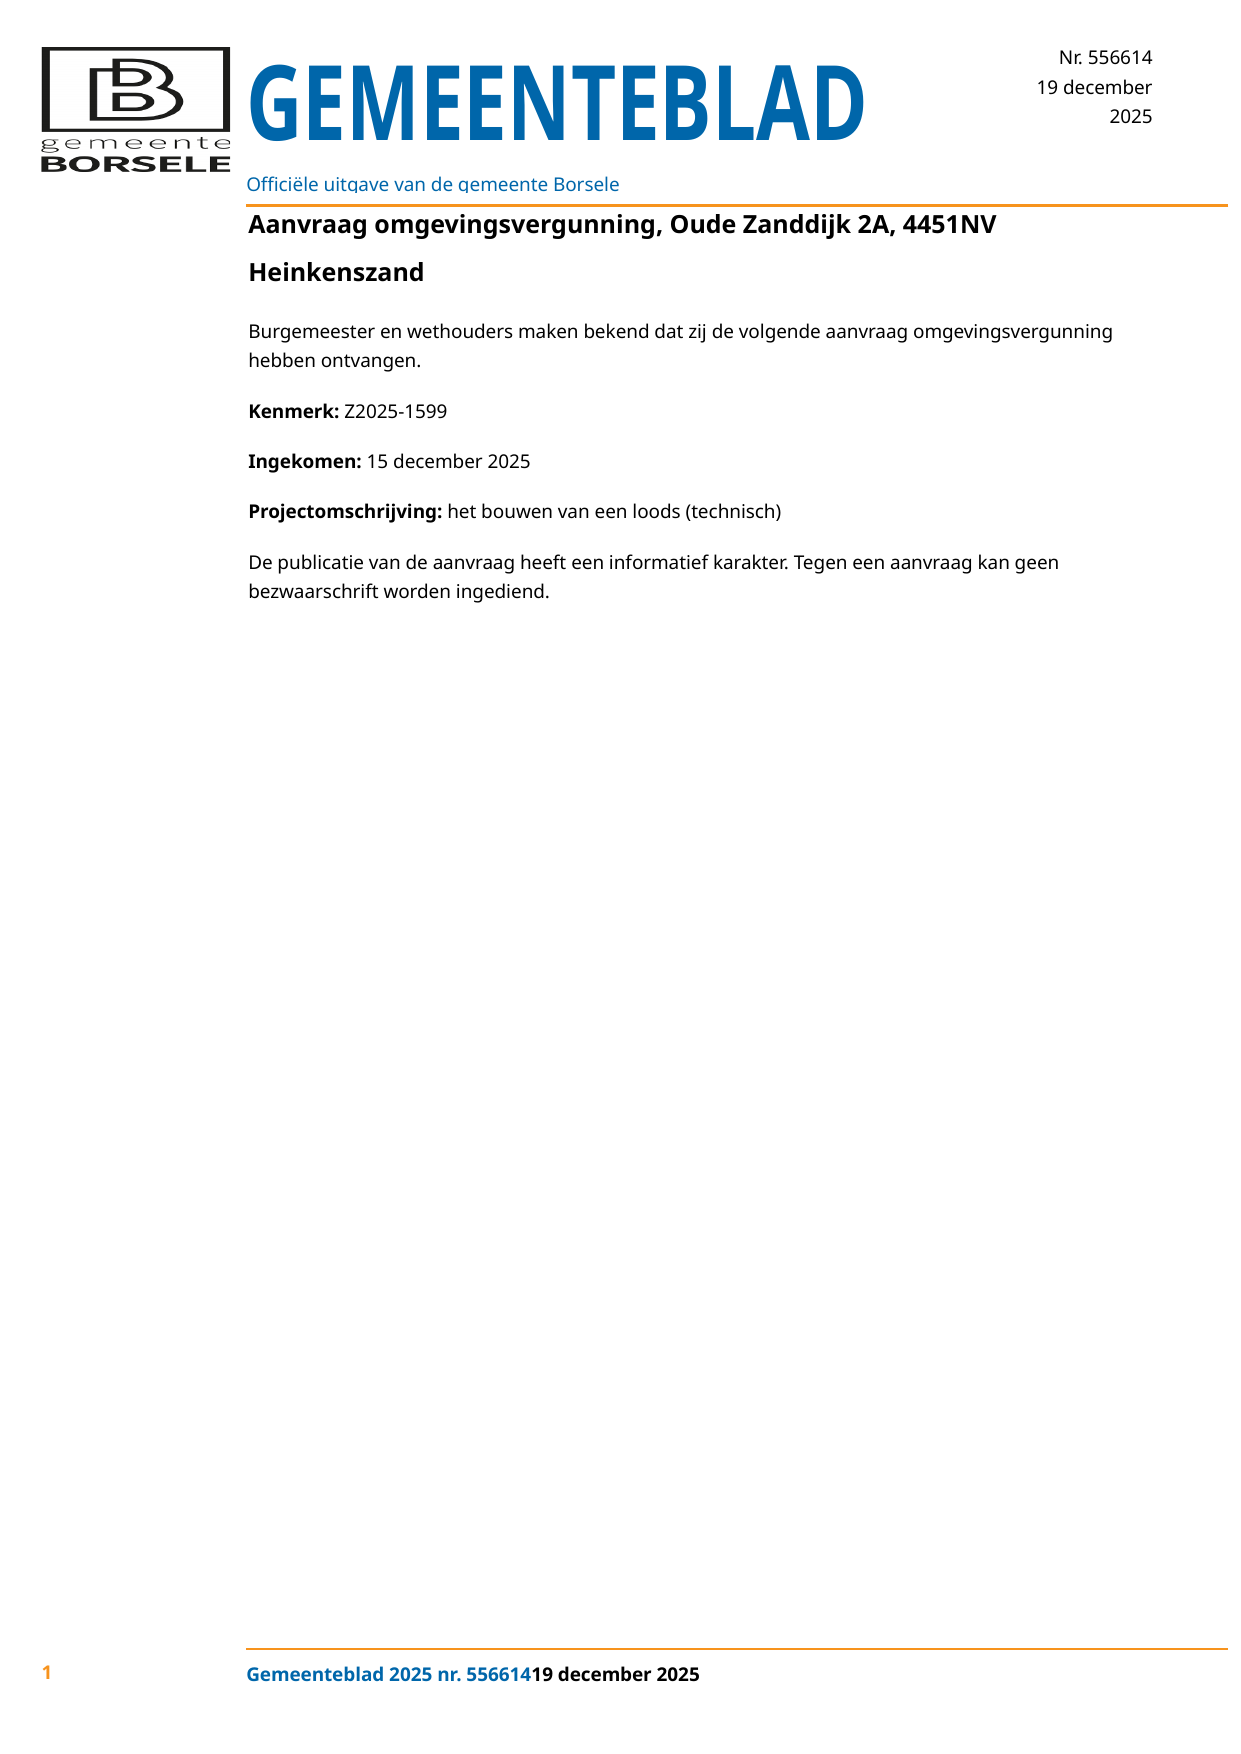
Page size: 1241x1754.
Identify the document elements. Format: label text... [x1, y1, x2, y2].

text Burgemeester en wethouders maken bekend dat zij de volgende aanvraag omgevingsvergunning hebben ontvangen. [248, 318, 1152, 373]
text Aanvraag omgevingsvergunning, Oude Zanddijk 2A, 4451NV Heinkenszand [248, 207, 1152, 288]
picture [41, 47, 231, 172]
text Ingekomen: 15 december 2025 [248, 448, 1152, 474]
text Projectomschrijving: het bouwen van een loods (technisch) [248, 499, 1152, 524]
text Kenmerk: Z2025-1599 [248, 398, 1152, 424]
text De publicatie van de aanvraag heeft een informatief karakter. Tegen een aanvraag kan geen bezwaarschrift worden ingediend. [248, 549, 1152, 604]
